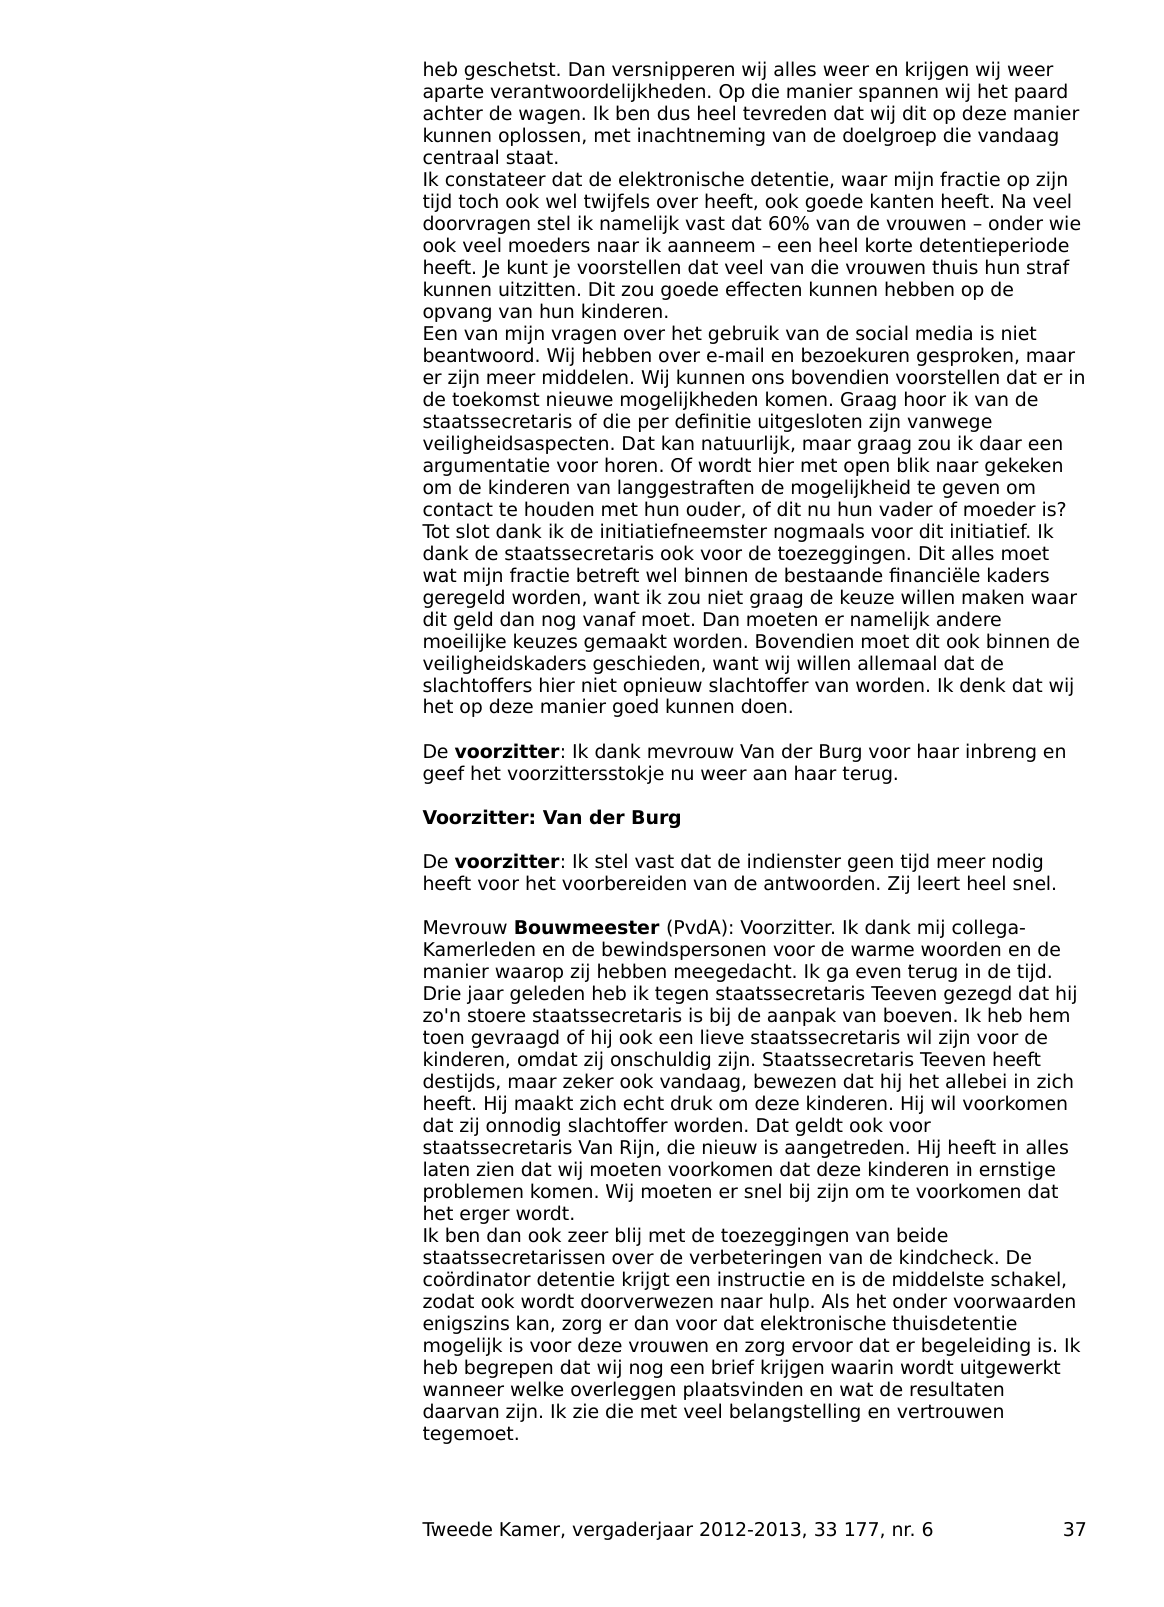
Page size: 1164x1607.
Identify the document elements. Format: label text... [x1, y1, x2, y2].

text Tot slot dank ik de initiatiefneemster nogmaals voor dit initiatief. Ik dank de staatssecretaris ook voor de toezeggingen. Dit alles moet wat mijn fractie betreft wel binnen de bestaande financiële kaders geregeld worden, want ik zou niet graag de keuze willen maken waar dit geld dan nog vanaf moet. Dan moeten er namelijk andere moeilijke keuzes gemaakt worden. Bovendien moet dit ook binnen de veiligheidskaders geschieden, want wij willen allemaal dat de slachtoffers hier niet opnieuw slachtoffer van worden. Ik denk dat wij het op deze manier goed kunnen doen. [422, 521, 1087, 718]
text heb geschetst. Dan versnipperen wij alles weer en krijgen wij weer aparte verantwoordelijkheden. Op die manier spannen wij het paard achter de wagen. Ik ben dus heel tevreden dat wij dit op deze manier kunnen oplossen, met inachtneming van de doelgroep die vandaag centraal staat. [422, 59, 1087, 169]
text De voorzitter: Ik stel vast dat de indienster geen tijd meer nodig heeft voor het voorbereiden van de antwoorden. Zij leert heel snel. [422, 851, 1087, 895]
text Mevrouw Bouwmeester (PvdA): Voorzitter. Ik dank mij collega-Kamerleden en de bewindspersonen voor de warme woorden en de manier waarop zij hebben meegedacht. Ik ga even terug in de tijd. Drie jaar geleden heb ik tegen staatssecretaris Teeven gezegd dat hij zo'n stoere staatssecretaris is bij de aanpak van boeven. Ik heb hem toen gevraagd of hij ook een lieve staatssecretaris wil zijn voor de kinderen, omdat zij onschuldig zijn. Staatssecretaris Teeven heeft destijds, maar zeker ook vandaag, bewezen dat hij het allebei in zich heeft. Hij maakt zich echt druk om deze kinderen. Hij wil voorkomen dat zij onnodig slachtoffer worden. Dat geldt ook voor staatssecretaris Van Rijn, die nieuw is aangetreden. Hij heeft in alles laten zien dat wij moeten voorkomen dat deze kinderen in ernstige problemen komen. Wij moeten er snel bij zijn om te voorkomen dat het erger wordt. [422, 917, 1087, 1225]
subtitle Voorzitter: Van der Burg [422, 807, 1087, 829]
text Ik constateer dat de elektronische detentie, waar mijn fractie op zijn tijd toch ook wel twijfels over heeft, ook goede kanten heeft. Na veel doorvragen stel ik namelijk vast dat 60% van de vrouwen – onder wie ook veel moeders naar ik aanneem – een heel korte detentieperiode heeft. Je kunt je voorstellen dat veel van die vrouwen thuis hun straf kunnen uitzitten. Dit zou goede effecten kunnen hebben op de opvang van hun kinderen. [422, 169, 1087, 323]
text De voorzitter: Ik dank mevrouw Van der Burg voor haar inbreng en geef het voorzittersstokje nu weer aan haar terug. [422, 741, 1087, 784]
text Een van mijn vragen over het gebruik van de social media is niet beantwoord. Wij hebben over e-mail en bezoekuren gesproken, maar er zijn meer middelen. Wij kunnen ons bovendien voorstellen dat er in de toekomst nieuwe mogelijkheden komen. Graag hoor ik van de staatssecretaris of die per definitie uitgesloten zijn vanwege veiligheidsaspecten. Dat kan natuurlijk, maar graag zou ik daar een argumentatie voor horen. Of wordt hier met open blik naar gekeken om de kinderen van langgestraften de mogelijkheid te geven om contact te houden met hun ouder, of dit nu hun vader of moeder is? [422, 323, 1087, 521]
text Ik ben dan ook zeer blij met de toezeggingen van beide staatssecretarissen over de verbeteringen van de kindcheck. De coördinator detentie krijgt een instructie en is de middelste schakel, zodat ook wordt doorverwezen naar hulp. Als het onder voorwaarden enigszins kan, zorg er dan voor dat elektronische thuisdetentie mogelijk is voor deze vrouwen en zorg ervoor dat er begeleiding is. Ik heb begrepen dat wij nog een brief krijgen waarin wordt uitgewerkt wanneer welke overleggen plaatsvinden en wat de resultaten daarvan zijn. Ik zie die met veel belangstelling en vertrouwen tegemoet. [422, 1225, 1087, 1444]
